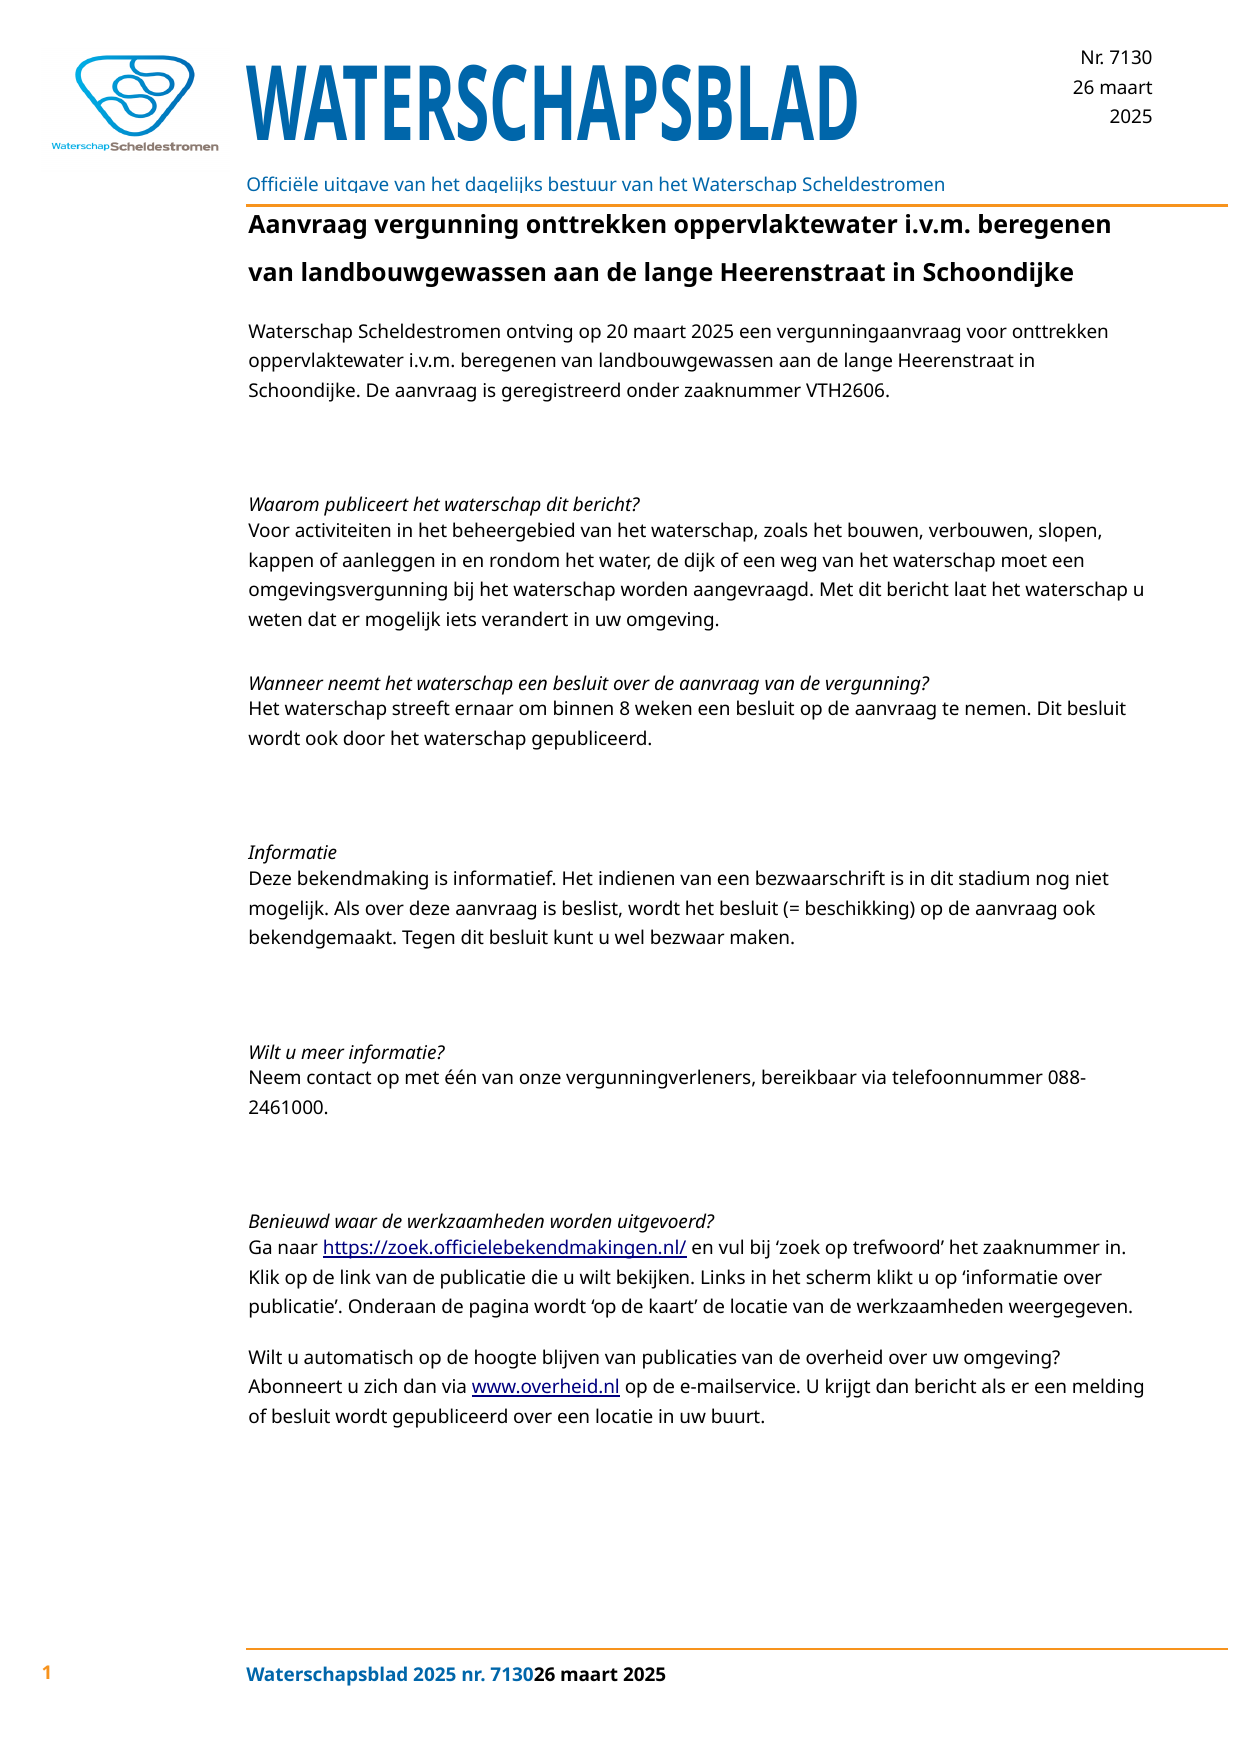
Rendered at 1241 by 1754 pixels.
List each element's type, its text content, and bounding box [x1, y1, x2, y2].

text Deze bekendmaking is informatief. Het indienen van een bezwaarschrift is in dit stadium nog niet mogelijk. Als over deze aanvraag is beslist, wordt het besluit (= beschikking) op de aanvraag ook bekendgemaakt. Tegen dit besluit kunt u wel bezwaar maken. [248, 865, 1152, 950]
text Voor activiteiten in het beheergebied van het waterschap, zoals het bouwen, verbouwen, slopen, kappen of aanleggen in en rondom het water, de dijk of een weg van het waterschap moet een omgevingsvergunning bij het waterschap worden aangevraagd. Met dit bericht laat het waterschap u weten dat er mogelijk iets verandert in uw omgeving. [248, 517, 1152, 632]
text Neem contact op met één van onze vergunningverleners, bereikbaar via telefoonnummer 088-2461000. [248, 1064, 1152, 1120]
text Waterschap Scheldestromen ontving op 20 maart 2025 een vergunningaanvraag voor onttrekken oppervlaktewater i.v.m. beregenen van landbouwgewassen aan de lange Heerenstraat in Schoondijke. De aanvraag is geregistreerd onder zaaknummer VTH2606. [248, 318, 1152, 403]
text Waarom publiceert het waterschap dit bericht? [248, 491, 1152, 517]
text Benieuwd waar de werkzaamheden worden uitgevoerd? [248, 1208, 1152, 1234]
text Wilt u meer informatie? [248, 1039, 1152, 1064]
text Aanvraag vergunning onttrekken oppervlaktewater i.v.m. beregenen van landbouwgewassen aan de lange Heerenstraat in Schoondijke [248, 207, 1152, 288]
text Ga naar https://zoek.officielebekendmakingen.nl/ en vul bij ‘zoek op trefwoord’ het zaaknummer in. Klik op de link van de publicatie die u wilt bekijken. Links in het scherm klikt u op ‘informatie over publicatie’. Onderaan de pagina wordt ‘op de kaart’ de locatie van de werkzaamheden weergegeven. [248, 1234, 1152, 1319]
text Het waterschap streeft ernaar om binnen 8 weken een besluit op de aanvraag te nemen. Dit besluit wordt ook door het waterschap gepubliceerd. [248, 696, 1152, 751]
text Wilt u automatisch op de hoogte blijven van publicaties van de overheid over uw omgeving? Abonneert u zich dan via www.overheid.nl op de e-mailservice. U krijgt dan bericht als er een melding of besluit wordt gepubliceerd over een locatie in uw buurt. [248, 1344, 1152, 1429]
text Informatie [248, 839, 1152, 865]
text Wanneer neemt het waterschap een besluit over de aanvraag van de vergunning? [248, 670, 1152, 696]
picture [41, 47, 231, 172]
